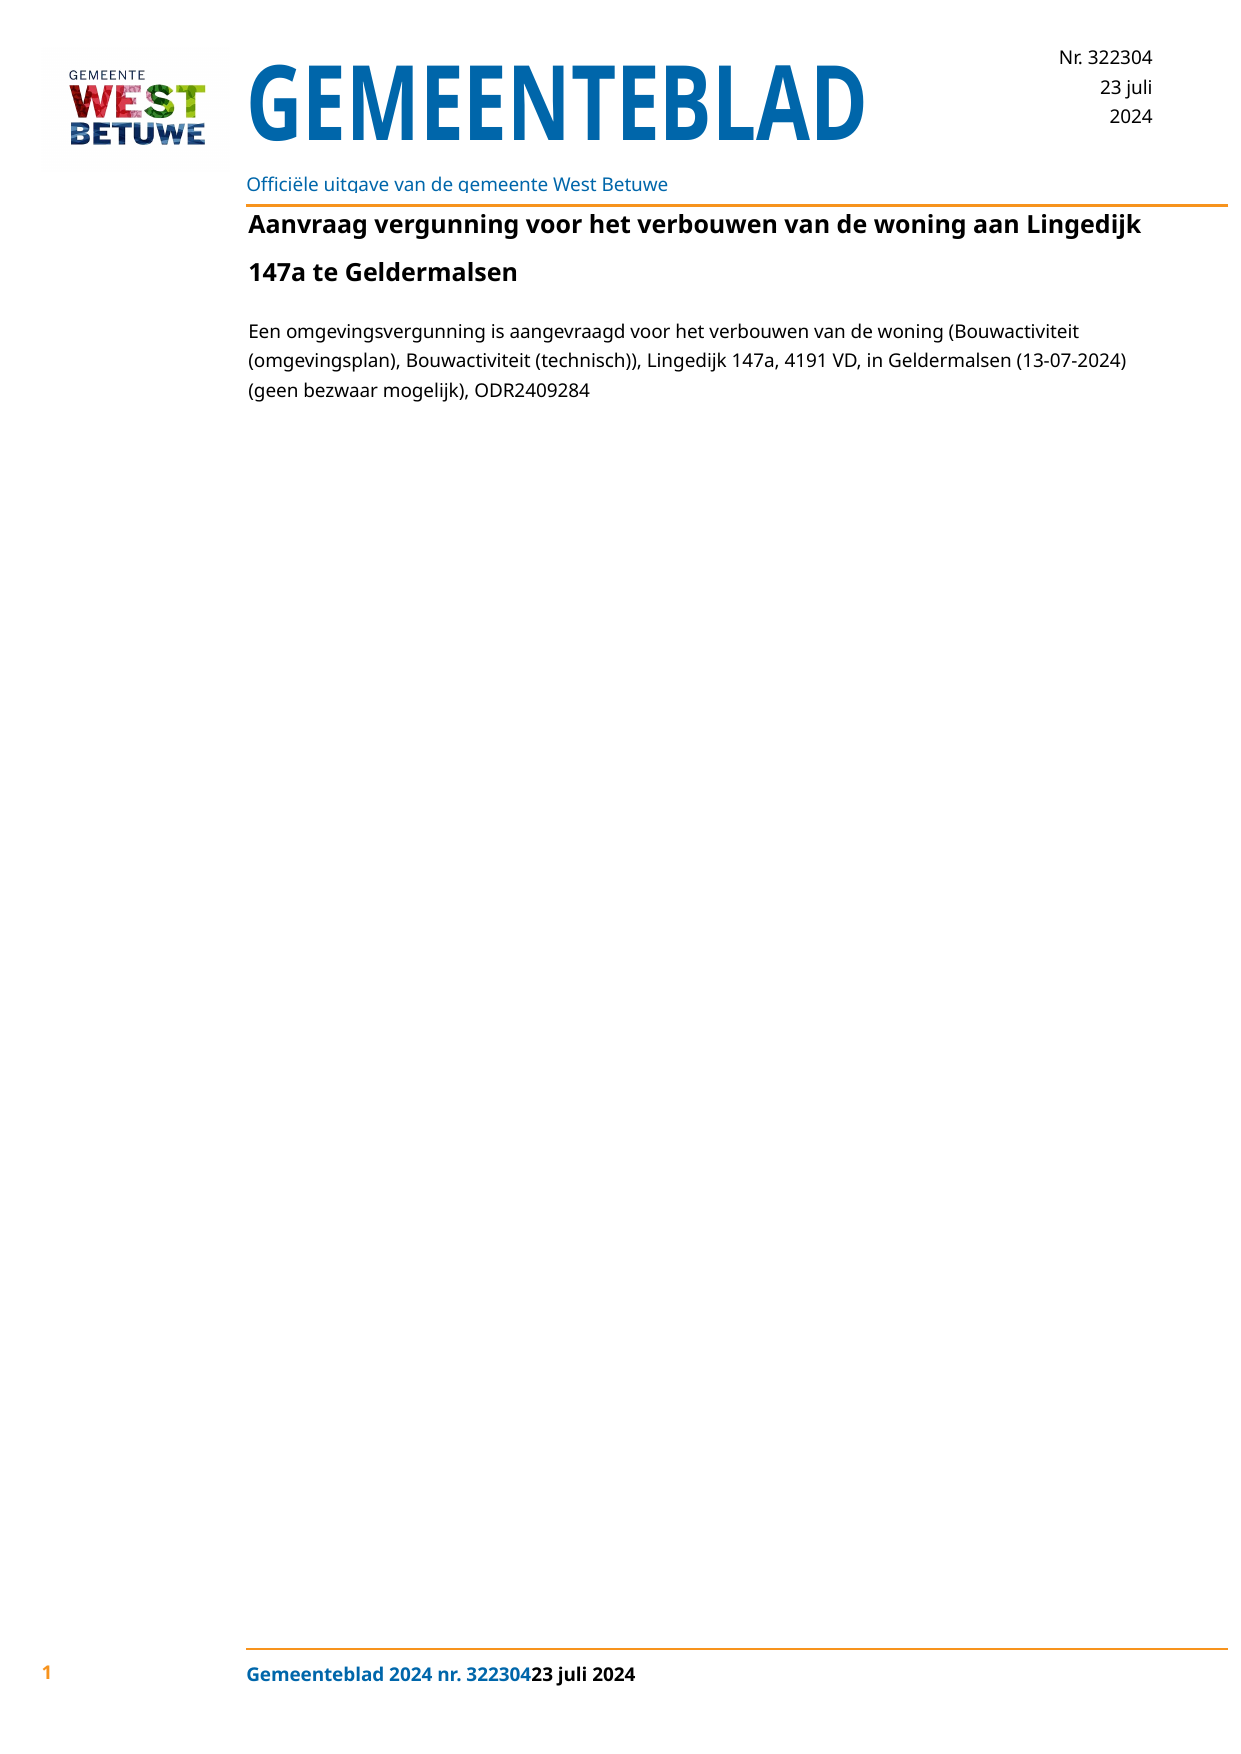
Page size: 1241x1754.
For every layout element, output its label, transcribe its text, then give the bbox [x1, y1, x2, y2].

text Aanvraag vergunning voor het verbouwen van de woning aan Lingedijk 147a te Geldermalsen [248, 207, 1152, 288]
text Een omgevingsvergunning is aangevraagd voor het verbouwen van de woning (Bouwactiviteit (omgevingsplan), Bouwactiviteit (technisch)), Lingedijk 147a, 4191 VD, in Geldermalsen (13-07-2024) (geen bezwaar mogelijk), ODR2409284 [248, 318, 1152, 403]
picture [41, 47, 231, 172]
